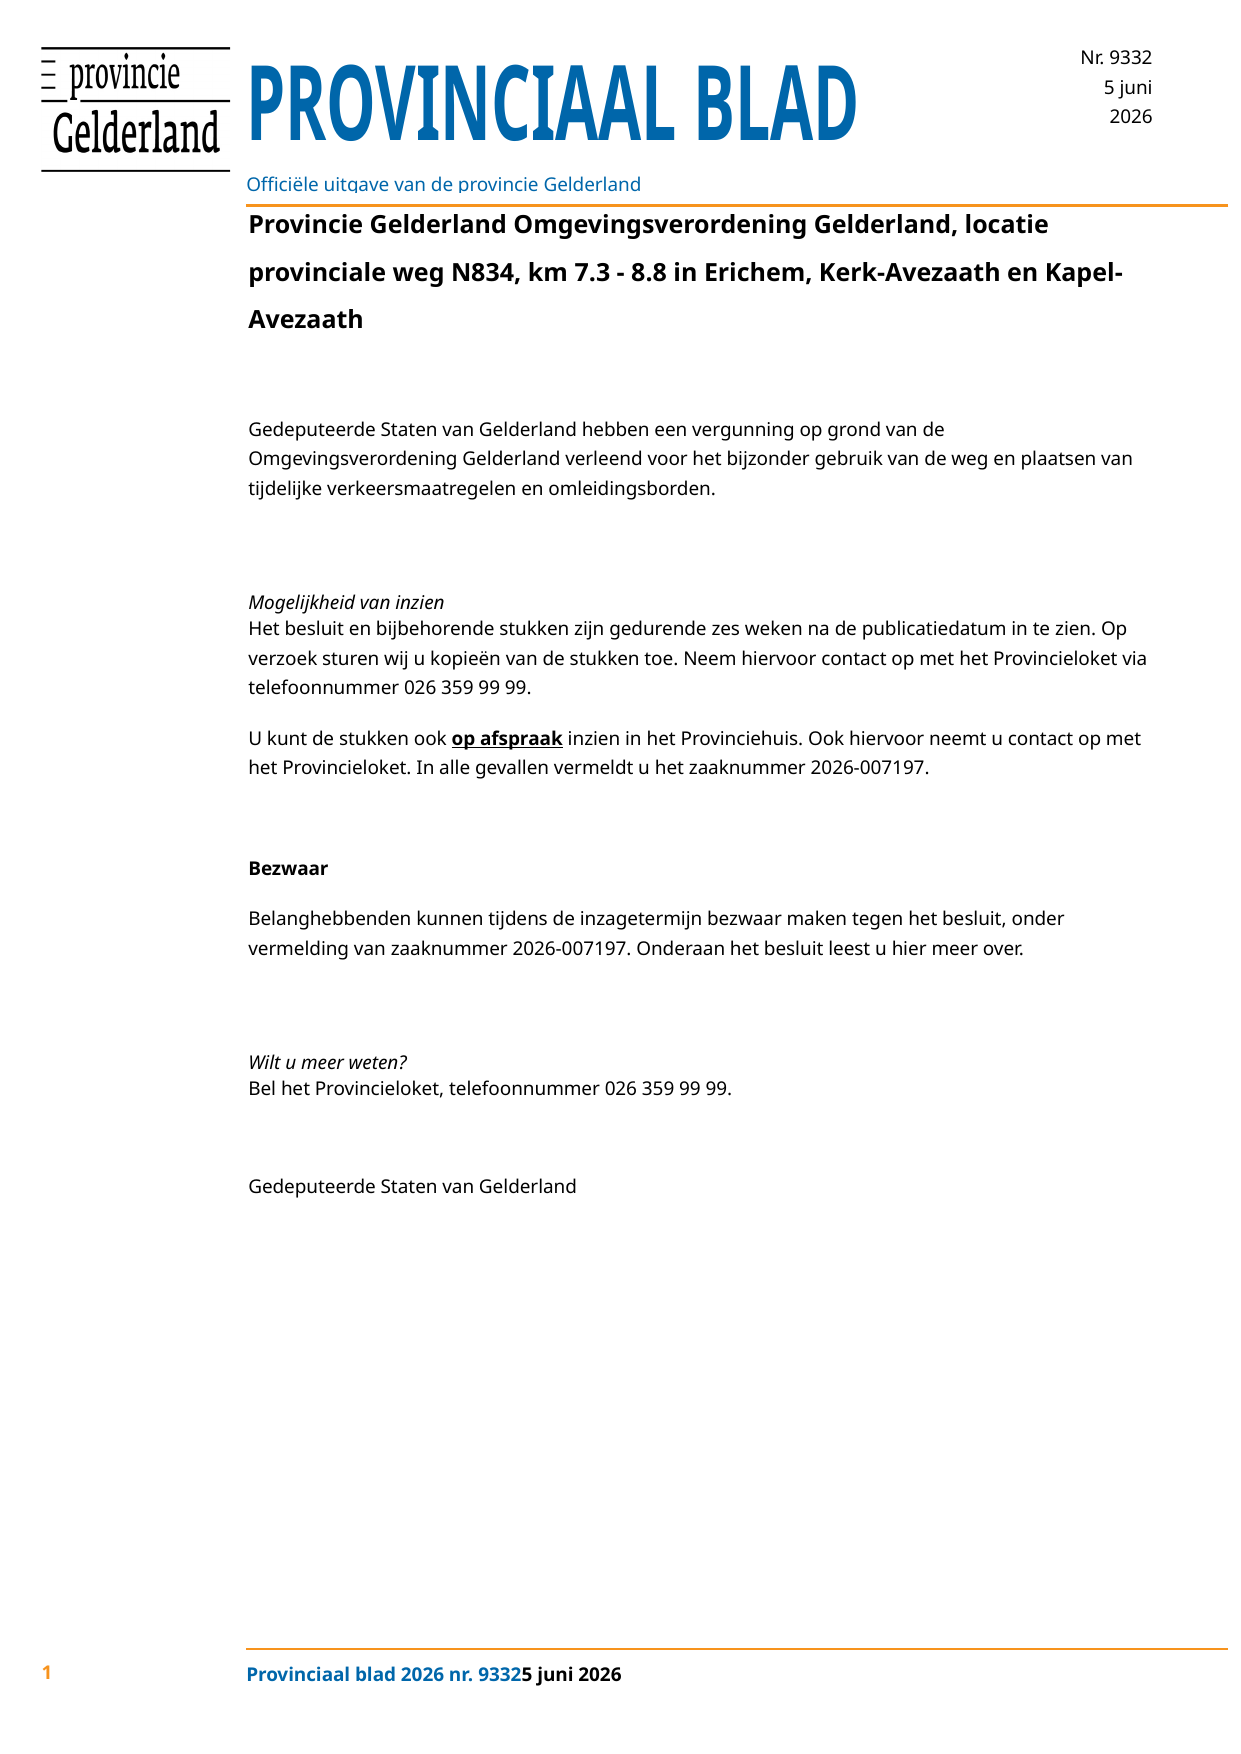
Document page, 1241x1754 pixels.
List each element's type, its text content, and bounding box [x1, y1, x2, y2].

text Wilt u meer weten? [248, 1049, 1152, 1075]
text Bezwaar [248, 855, 1152, 881]
text Mogelijkheid van inzien [248, 589, 1152, 615]
text Bel het Provincieloket, telefoonnummer 026 359 99 99. [248, 1075, 1152, 1101]
text Belanghebbenden kunnen tijdens de inzagetermijn bezwaar maken tegen het besluit, onder vermelding van zaaknummer 2026-007197. Onderaan het besluit leest u hier meer over. [248, 906, 1152, 961]
text Provincie Gelderland Omgevingsverordening Gelderland, locatie provinciale weg N834, km 7.3 - 8.8 in Erichem, Kerk-Avezaath en Kapel-Avezaath [248, 207, 1152, 336]
text Gedeputeerde Staten van Gelderland [248, 1173, 1152, 1199]
text U kunt de stukken ook op afspraak inzien in het Provinciehuis. Ook hiervoor neemt u contact op met het Provincieloket. In alle gevallen vermeldt u het zaaknummer 2026-007197. [248, 725, 1152, 780]
text Gedeputeerde Staten van Gelderland hebben een vergunning op grond van de Omgevingsverordening Gelderland verleend voor het bijzonder gebruik van de weg en plaatsen van tijdelijke verkeersmaatregelen en omleidingsborden. [248, 416, 1152, 501]
picture [41, 47, 231, 172]
text Het besluit en bijbehorende stukken zijn gedurende zes weken na de publicatiedatum in te zien. Op verzoek sturen wij u kopieën van de stukken toe. Neem hiervoor contact op met het Provincieloket via telefoonnummer 026 359 99 99. [248, 615, 1152, 700]
